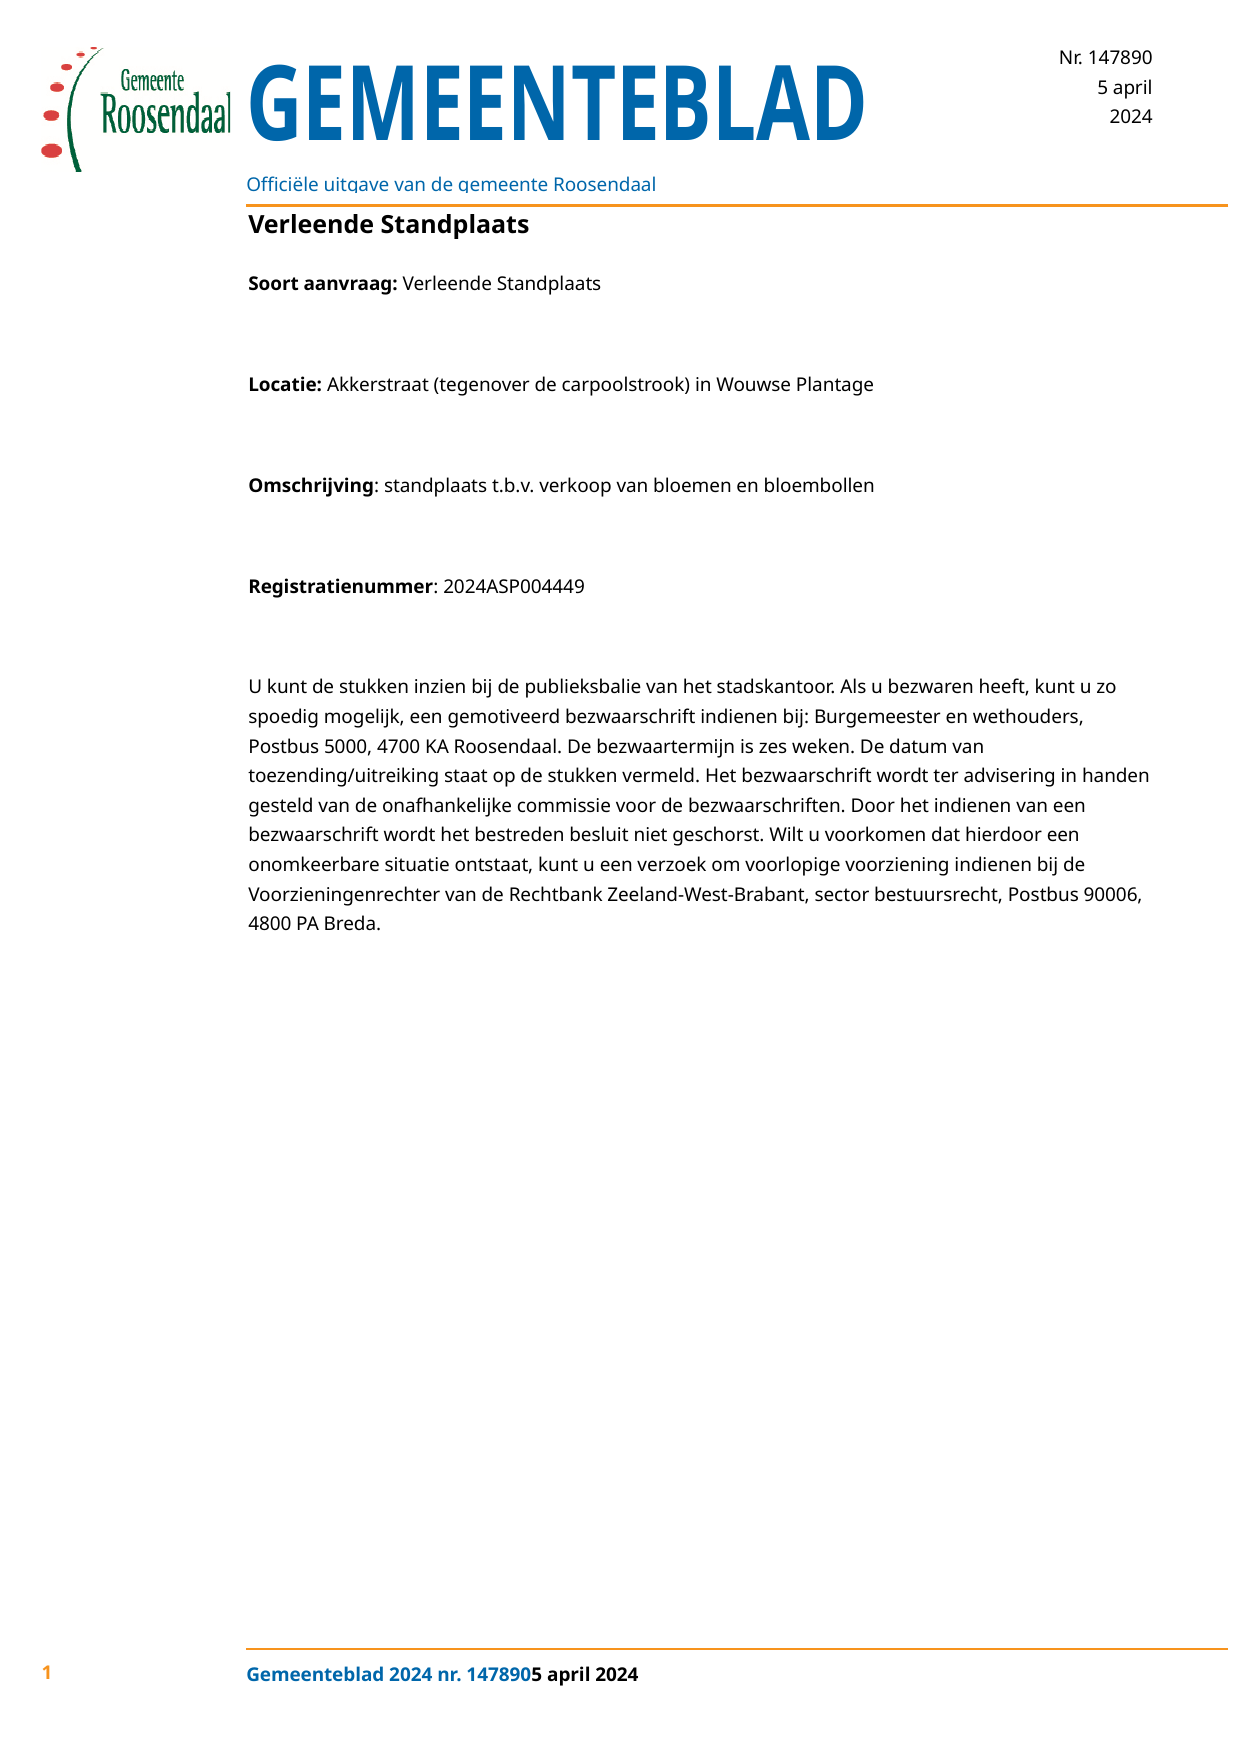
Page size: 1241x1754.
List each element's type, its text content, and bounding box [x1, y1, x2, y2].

text Locatie: Akkerstraat (tegenover de carpoolstrook) in Wouwse Plantage [248, 371, 1152, 397]
text Registratienummer: 2024ASP004449 [248, 573, 1152, 598]
picture [41, 47, 231, 172]
text Soort aanvraag: Verleende Standplaats [248, 270, 1152, 296]
text Verleende Standplaats [248, 207, 1152, 241]
text U kunt de stukken inzien bij de publieksbalie van het stadskantoor. Als u bezwaren heeft, kunt u zo spoedig mogelijk, een gemotiveerd bezwaarschrift indienen bij: Burgemeester en wethouders, Postbus 5000, 4700 KA Roosendaal. De bezwaartermijn is zes weken. De datum van toezending/uitreiking staat op de stukken vermeld. Het bezwaarschrift wordt ter advisering in handen gesteld van de onafhankelijke commissie voor de bezwaarschriften. Door het indienen van een bezwaarschrift wordt het bestreden besluit niet geschorst. Wilt u voorkomen dat hierdoor een onomkeerbare situatie ontstaat, kunt u een verzoek om voorlopige voorziening indienen bij de Voorzieningenrechter van de Rechtbank Zeeland-West-Brabant, sector bestuursrecht, Postbus 90006, 4800 PA Breda. [248, 674, 1152, 936]
text Omschrijving: standplaats t.b.v. verkoop van bloemen en bloembollen [248, 472, 1152, 498]
